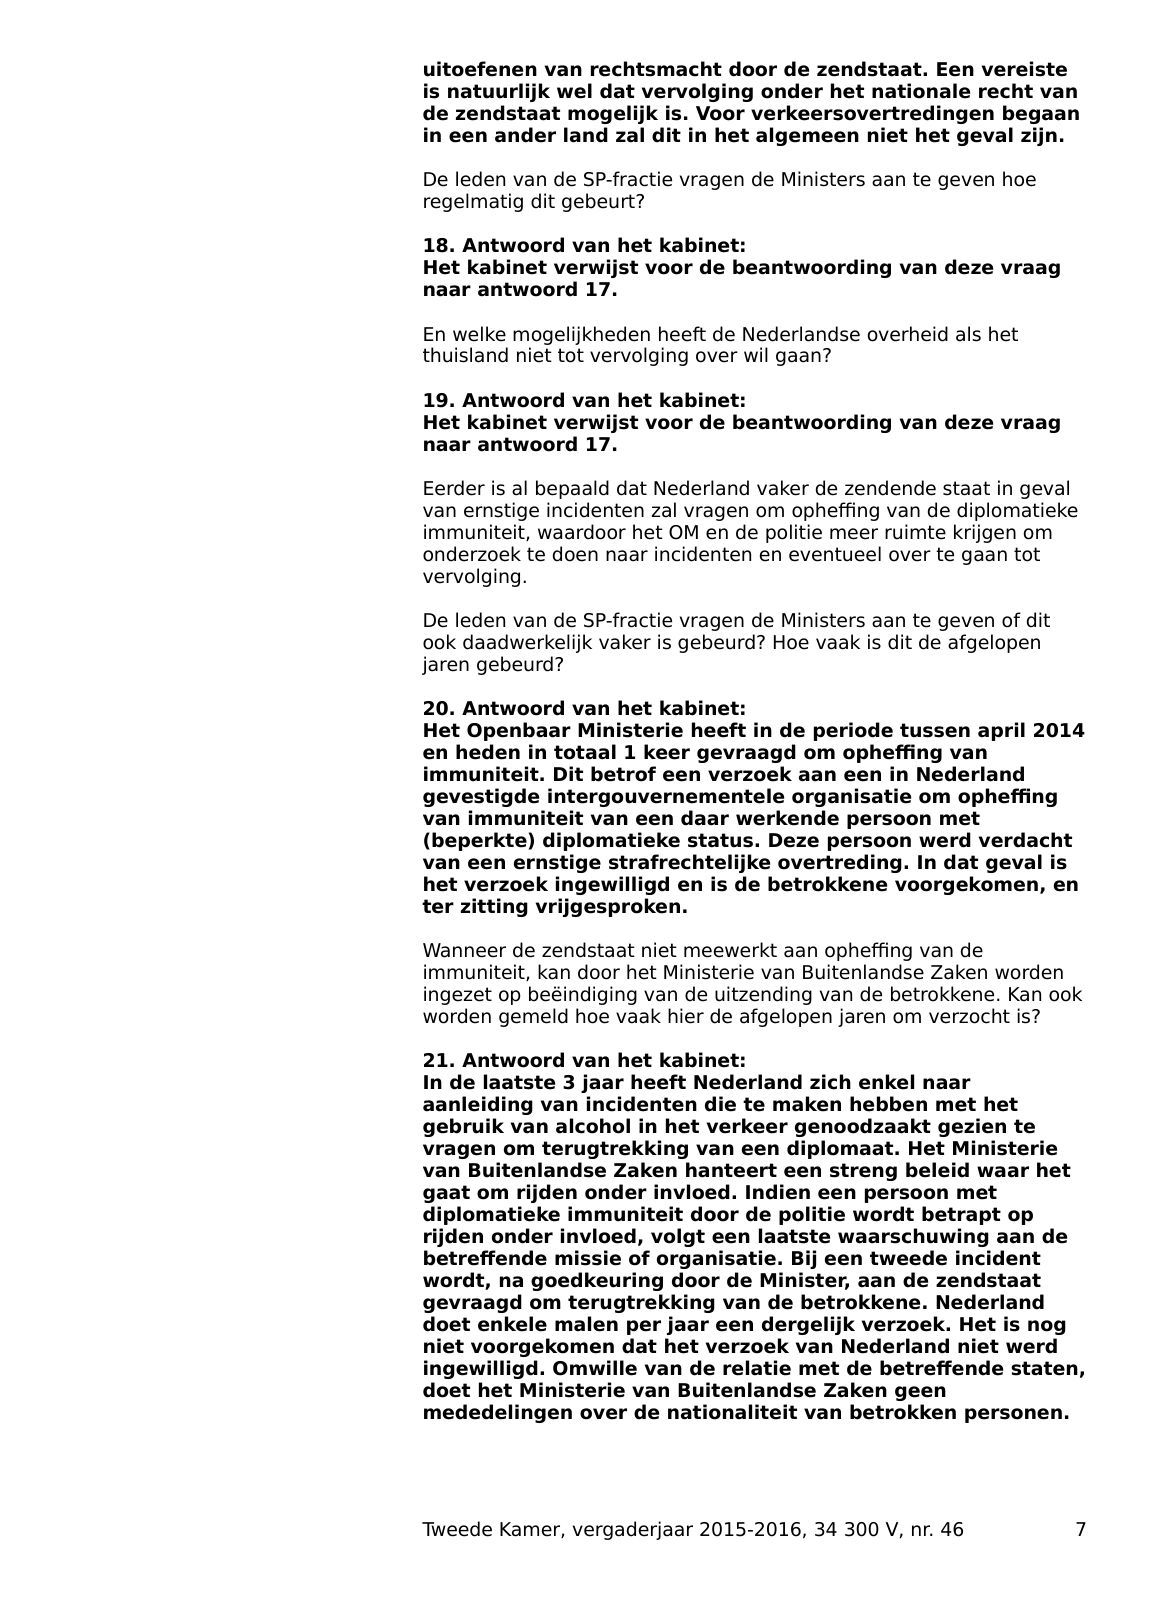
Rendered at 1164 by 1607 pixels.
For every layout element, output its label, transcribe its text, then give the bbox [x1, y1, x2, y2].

text Eerder is al bepaald dat Nederland vaker de zendende staat in geval van ernstige incidenten zal vragen om opheffing van de diplomatieke immuniteit, waardoor het OM en de politie meer ruimte krijgen om onderzoek te doen naar incidenten en eventueel over te gaan tot vervolging. [422, 478, 1087, 588]
text uitoefenen van rechtsmacht door de zendstaat. Een vereiste is natuurlijk wel dat vervolging onder het nationale recht van de zendstaat mogelijk is. Voor verkeersovertredingen begaan in een ander land zal dit in het algemeen niet het geval zijn. [422, 59, 1087, 147]
text 20. Antwoord van het kabinet: [422, 698, 1087, 720]
text 19. Antwoord van het kabinet: [422, 389, 1087, 412]
text En welke mogelijkheden heeft de Nederlandse overheid als het thuisland niet tot vervolging over wil gaan? [422, 323, 1087, 367]
text Het Openbaar Ministerie heeft in de periode tussen april 2014 en heden in totaal 1 keer gevraagd om opheffing van immuniteit. Dit betrof een verzoek aan een in Nederland gevestigde intergouvernementele organisatie om opheffing van immuniteit van een daar werkende persoon met (beperkte) diplomatieke status. Deze persoon werd verdacht van een ernstige strafrechtelijke overtreding. In dat geval is het verzoek ingewilligd en is de betrokkene voorgekomen, en ter zitting vrijgesproken. [422, 720, 1087, 918]
text Het kabinet verwijst voor de beantwoording van deze vraag naar antwoord 17. [422, 257, 1087, 301]
text De leden van de SP-fractie vragen de Ministers aan te geven hoe regelmatig dit gebeurt? [422, 169, 1087, 213]
text Wanneer de zendstaat niet meewerkt aan opheffing van de immuniteit, kan door het Ministerie van Buitenlandse Zaken worden ingezet op beëindiging van de uitzending van de betrokkene. Kan ook worden gemeld hoe vaak hier de afgelopen jaren om verzocht is? [422, 940, 1087, 1028]
text De leden van de SP-fractie vragen de Ministers aan te geven of dit ook daadwerkelijk vaker is gebeurd? Hoe vaak is dit de afgelopen jaren gebeurd? [422, 610, 1087, 676]
text 21. Antwoord van het kabinet: [422, 1050, 1087, 1072]
text In de laatste 3 jaar heeft Nederland zich enkel naar aanleiding van incidenten die te maken hebben met het gebruik van alcohol in het verkeer genoodzaakt gezien te vragen om terugtrekking van een diplomaat. Het Ministerie van Buitenlandse Zaken hanteert een streng beleid waar het gaat om rijden onder invloed. Indien een persoon met diplomatieke immuniteit door de politie wordt betrapt op rijden onder invloed, volgt een laatste waarschuwing aan de betreffende missie of organisatie. Bij een tweede incident wordt, na goedkeuring door de Minister, aan de zendstaat gevraagd om terugtrekking van de betrokkene. Nederland doet enkele malen per jaar een dergelijk verzoek. Het is nog niet voorgekomen dat het verzoek van Nederland niet werd ingewilligd. Omwille van de relatie met de betreffende staten, doet het Ministerie van Buitenlandse Zaken geen mededelingen over de nationaliteit van betrokken personen. [422, 1072, 1087, 1424]
text 18. Antwoord van het kabinet: [422, 235, 1087, 257]
text Het kabinet verwijst voor de beantwoording van deze vraag naar antwoord 17. [422, 412, 1087, 456]
